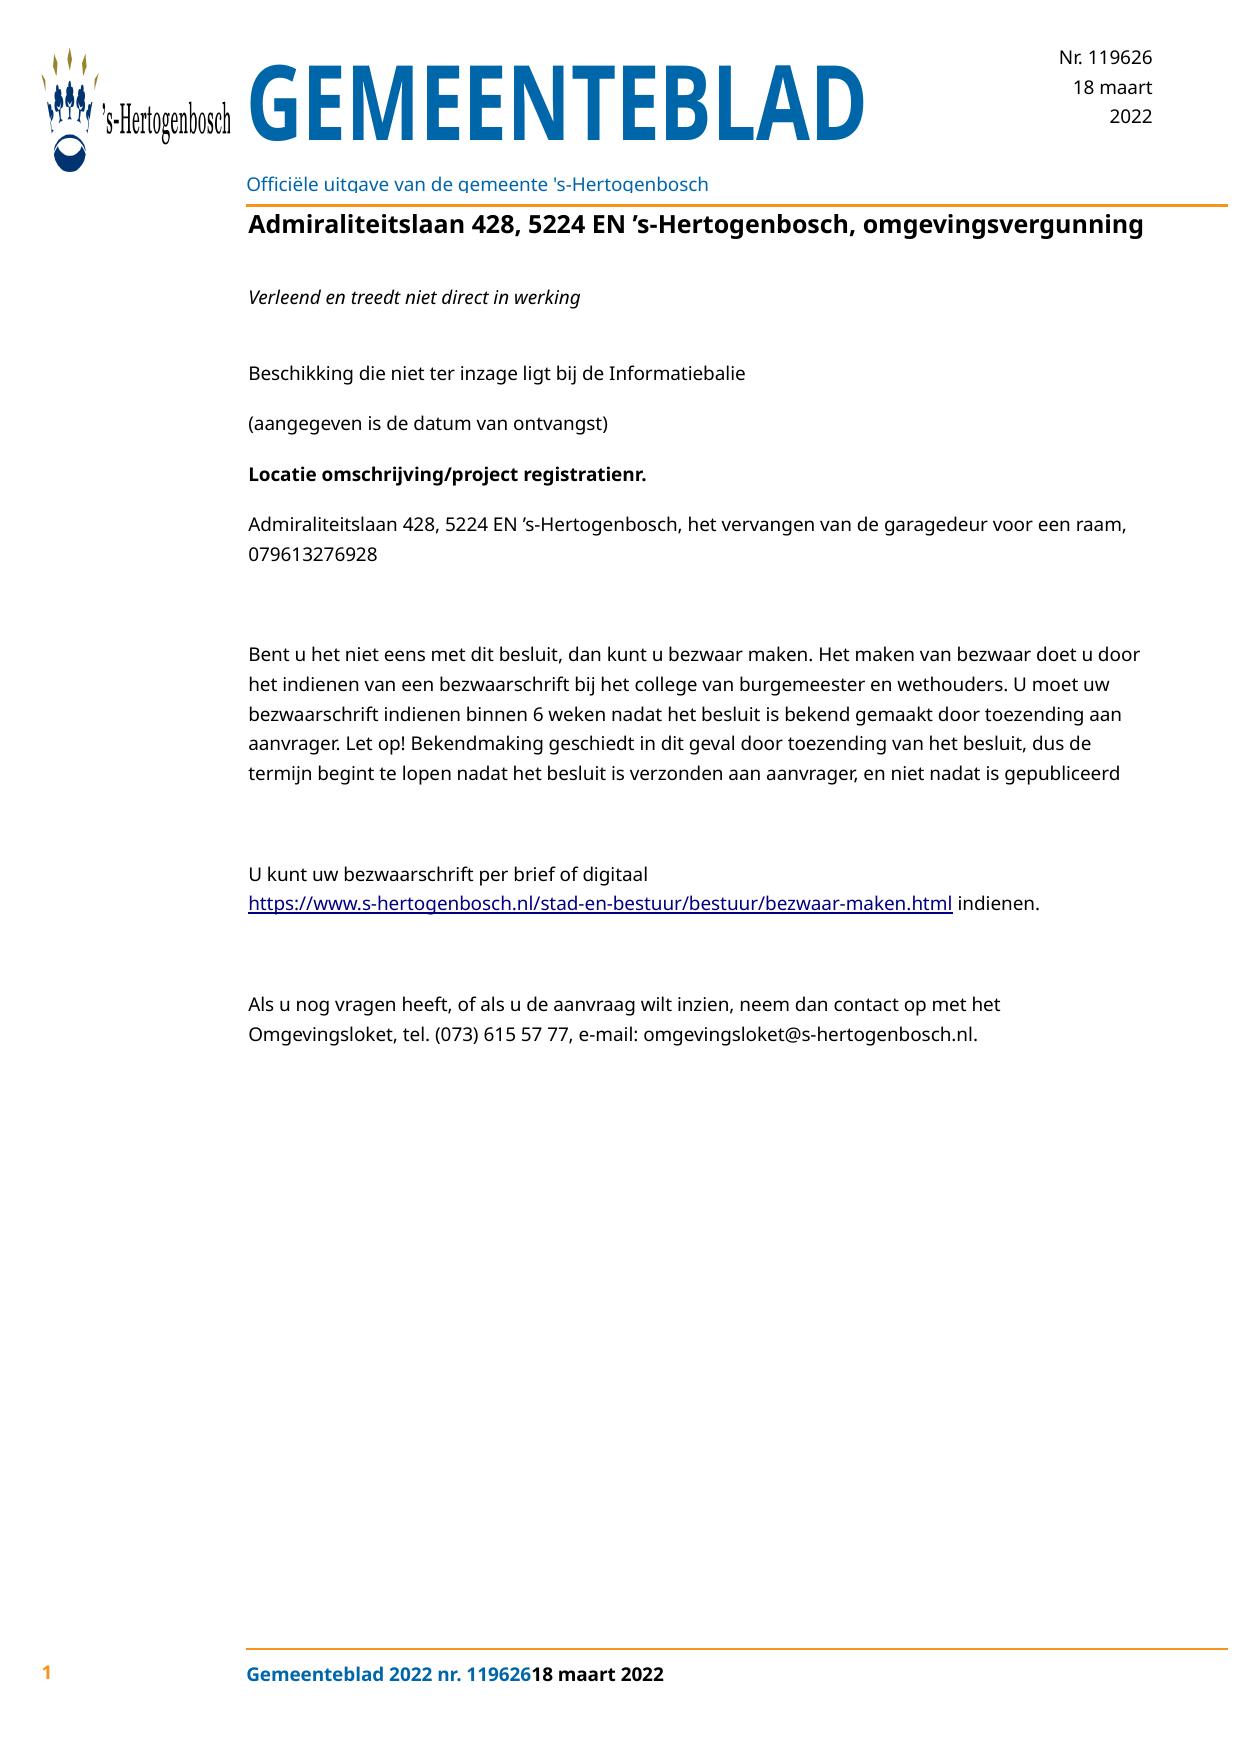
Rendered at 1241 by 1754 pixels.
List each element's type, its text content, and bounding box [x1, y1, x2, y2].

text Bent u het niet eens met dit besluit, dan kunt u bezwaar maken. Het maken van bezwaar doet u door het indienen van een bezwaarschrift bij het college van burgemeester en wethouders. U moet uw bezwaarschrift indienen binnen 6 weken nadat het besluit is bekend gemaakt door toezending aan aanvrager. Let op! Bekendmaking geschiedt in dit geval door toezending van het besluit, dus de termijn begint te lopen nadat het besluit is verzonden aan aanvrager, en niet nadat is gepubliceerd [248, 642, 1152, 786]
text Beschikking die niet ter inzage ligt bij de Informatiebalie [248, 360, 1152, 386]
text Verleend en treedt niet direct in werking [248, 284, 1152, 309]
text Locatie omschrijving/project registratienr. [248, 461, 1152, 487]
text (aangegeven is de datum van ontvangst) [248, 410, 1152, 436]
text Admiraliteitslaan 428, 5224 EN ’s-Hertogenbosch, het vervangen van de garagedeur voor een raam, 079613276928 [248, 511, 1152, 567]
text Admiraliteitslaan 428, 5224 EN ’s-Hertogenbosch, omgevingsvergunning [248, 207, 1152, 241]
picture [41, 47, 231, 172]
text Als u nog vragen heeft, of als u de aanvraag wilt inzien, neem dan contact op met het Omgevingsloket, tel. (073) 615 57 77, e-mail: omgevingsloket@s-hertogenbosch.nl. [248, 991, 1152, 1047]
text U kunt uw bezwaarschrift per brief of digitaal https://www.s-hertogenbosch.nl/stad-en-bestuur/bestuur/bezwaar-maken.html indienen. [248, 861, 1152, 916]
